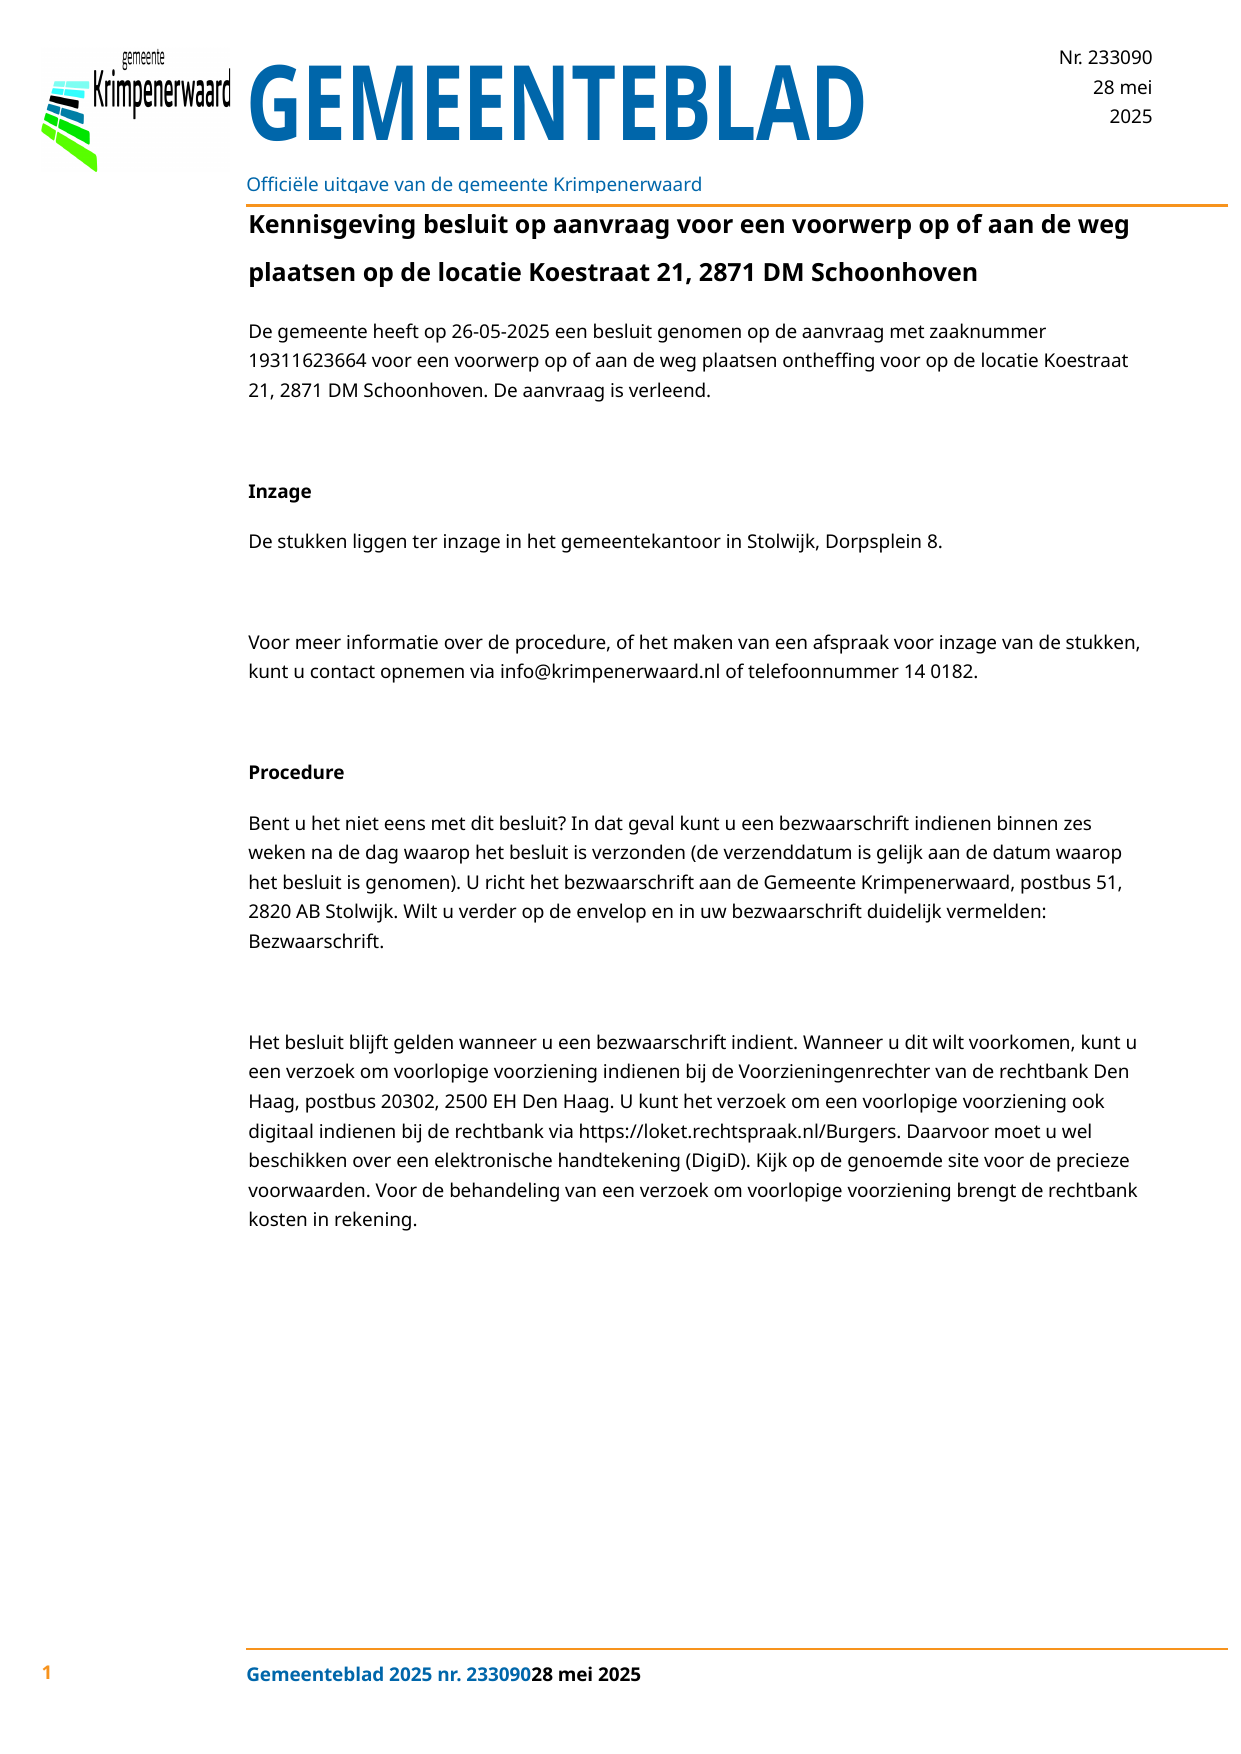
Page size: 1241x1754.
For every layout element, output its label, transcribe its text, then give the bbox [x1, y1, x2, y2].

text Inzage [248, 478, 1152, 504]
text De stukken liggen ter inzage in het gemeentekantoor in Stolwijk, Dorpsplein 8. [248, 528, 1152, 554]
text Procedure [248, 759, 1152, 785]
text Kennisgeving besluit op aanvraag voor een voorwerp op of aan de weg plaatsen op de locatie Koestraat 21, 2871 DM Schoonhoven [248, 207, 1152, 288]
text De gemeente heeft op 26-05-2025 een besluit genomen op de aanvraag met zaaknummer 19311623664 voor een voorwerp op of aan de weg plaatsen ontheffing voor op de locatie Koestraat 21, 2871 DM Schoonhoven. De aanvraag is verleend. [248, 318, 1152, 403]
picture [41, 47, 231, 172]
text Het besluit blijft gelden wanneer u een bezwaarschrift indient. Wanneer u dit wilt voorkomen, kunt u een verzoek om voorlopige voorziening indienen bij de Voorzieningenrechter van de rechtbank Den Haag, postbus 20302, 2500 EH Den Haag. U kunt het verzoek om een voorlopige voorziening ook digitaal indienen bij de rechtbank via https://loket.rechtspraak.nl/Burgers. Daarvoor moet u wel beschikken over een elektronische handtekening (DigiD). Kijk op de genoemde site voor de precieze voorwaarden. Voor de behandeling van een verzoek om voorlopige voorziening brengt de rechtbank kosten in rekening. [248, 1029, 1152, 1232]
text Bent u het niet eens met dit besluit? In dat geval kunt u een bezwaarschrift indienen binnen zes weken na de dag waarop het besluit is verzonden (de verzenddatum is gelijk aan de datum waarop het besluit is genomen). U richt het bezwaarschrift aan de Gemeente Krimpenerwaard, postbus 51, 2820 AB Stolwijk. Wilt u verder op de envelop en in uw bezwaarschrift duidelijk vermelden: Bezwaarschrift. [248, 810, 1152, 954]
text Voor meer informatie over de procedure, of het maken van een afspraak voor inzage van de stukken, kunt u contact opnemen via info@krimpenerwaard.nl of telefoonnummer 14 0182. [248, 629, 1152, 684]
